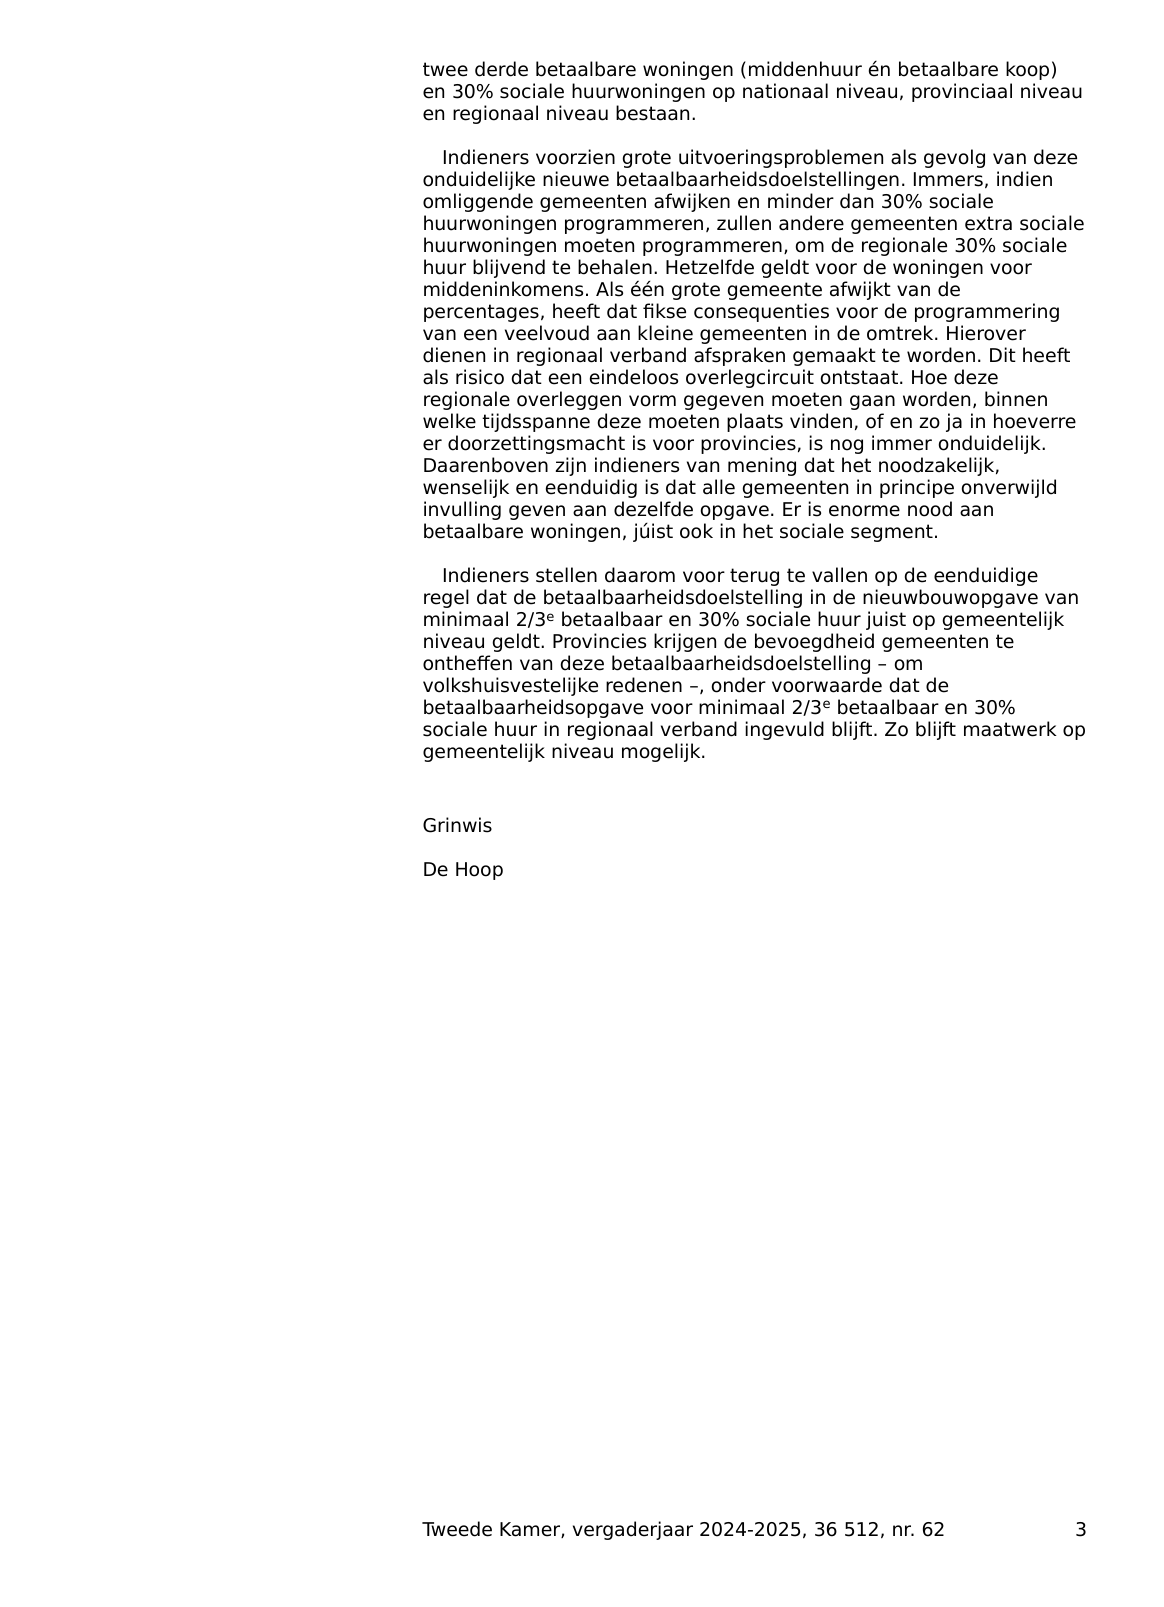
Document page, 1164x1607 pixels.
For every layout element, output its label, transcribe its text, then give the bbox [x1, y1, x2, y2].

text twee derde betaalbare woningen (middenhuur én betaalbare koop) en 30% sociale huurwoningen op nationaal niveau, provinciaal niveau en regionaal niveau bestaan. [422, 59, 1087, 125]
text Grinwis De Hoop [422, 793, 1087, 881]
text Indieners voorzien grote uitvoeringsproblemen als gevolg van deze onduidelijke nieuwe betaalbaarheidsdoelstellingen. Immers, indien omliggende gemeenten afwijken en minder dan 30% sociale huurwoningen programmeren, zullen andere gemeenten extra sociale huurwoningen moeten programmeren, om de regionale 30% sociale huur blijvend te behalen. Hetzelfde geldt voor de woningen voor middeninkomens. Als één grote gemeente afwijkt van de percentages, heeft dat fikse consequenties voor de programmering van een veelvoud aan kleine gemeenten in de omtrek. Hierover dienen in regionaal verband afspraken gemaakt te worden. Dit heeft als risico dat een eindeloos overlegcircuit ontstaat. Hoe deze regionale overleggen vorm gegeven moeten gaan worden, binnen welke tijdsspanne deze moeten plaats vinden, of en zo ja in hoeverre er doorzettingsmacht is voor provincies, is nog immer onduidelijk. Daarenboven zijn indieners van mening dat het noodzakelijk, wenselijk en eenduidig is dat alle gemeenten in principe onverwijld invulling geven aan dezelfde opgave. Er is enorme nood aan betaalbare woningen, júist ook in het sociale segment. [422, 147, 1087, 543]
text Indieners stellen daarom voor terug te vallen op de eenduidige regel dat de betaalbaarheidsdoelstelling in de nieuwbouwopgave van minimaal 2/3e betaalbaar en 30% sociale huur juist op gemeentelijk niveau geldt. Provincies krijgen de bevoegdheid gemeenten te ontheffen van deze betaalbaarheidsdoelstelling – om volkshuisvestelijke redenen –, onder voorwaarde dat de betaalbaarheidsopgave voor minimaal 2/3e betaalbaar en 30% sociale huur in regionaal verband ingevuld blijft. Zo blijft maatwerk op gemeentelijk niveau mogelijk. [422, 565, 1087, 763]
